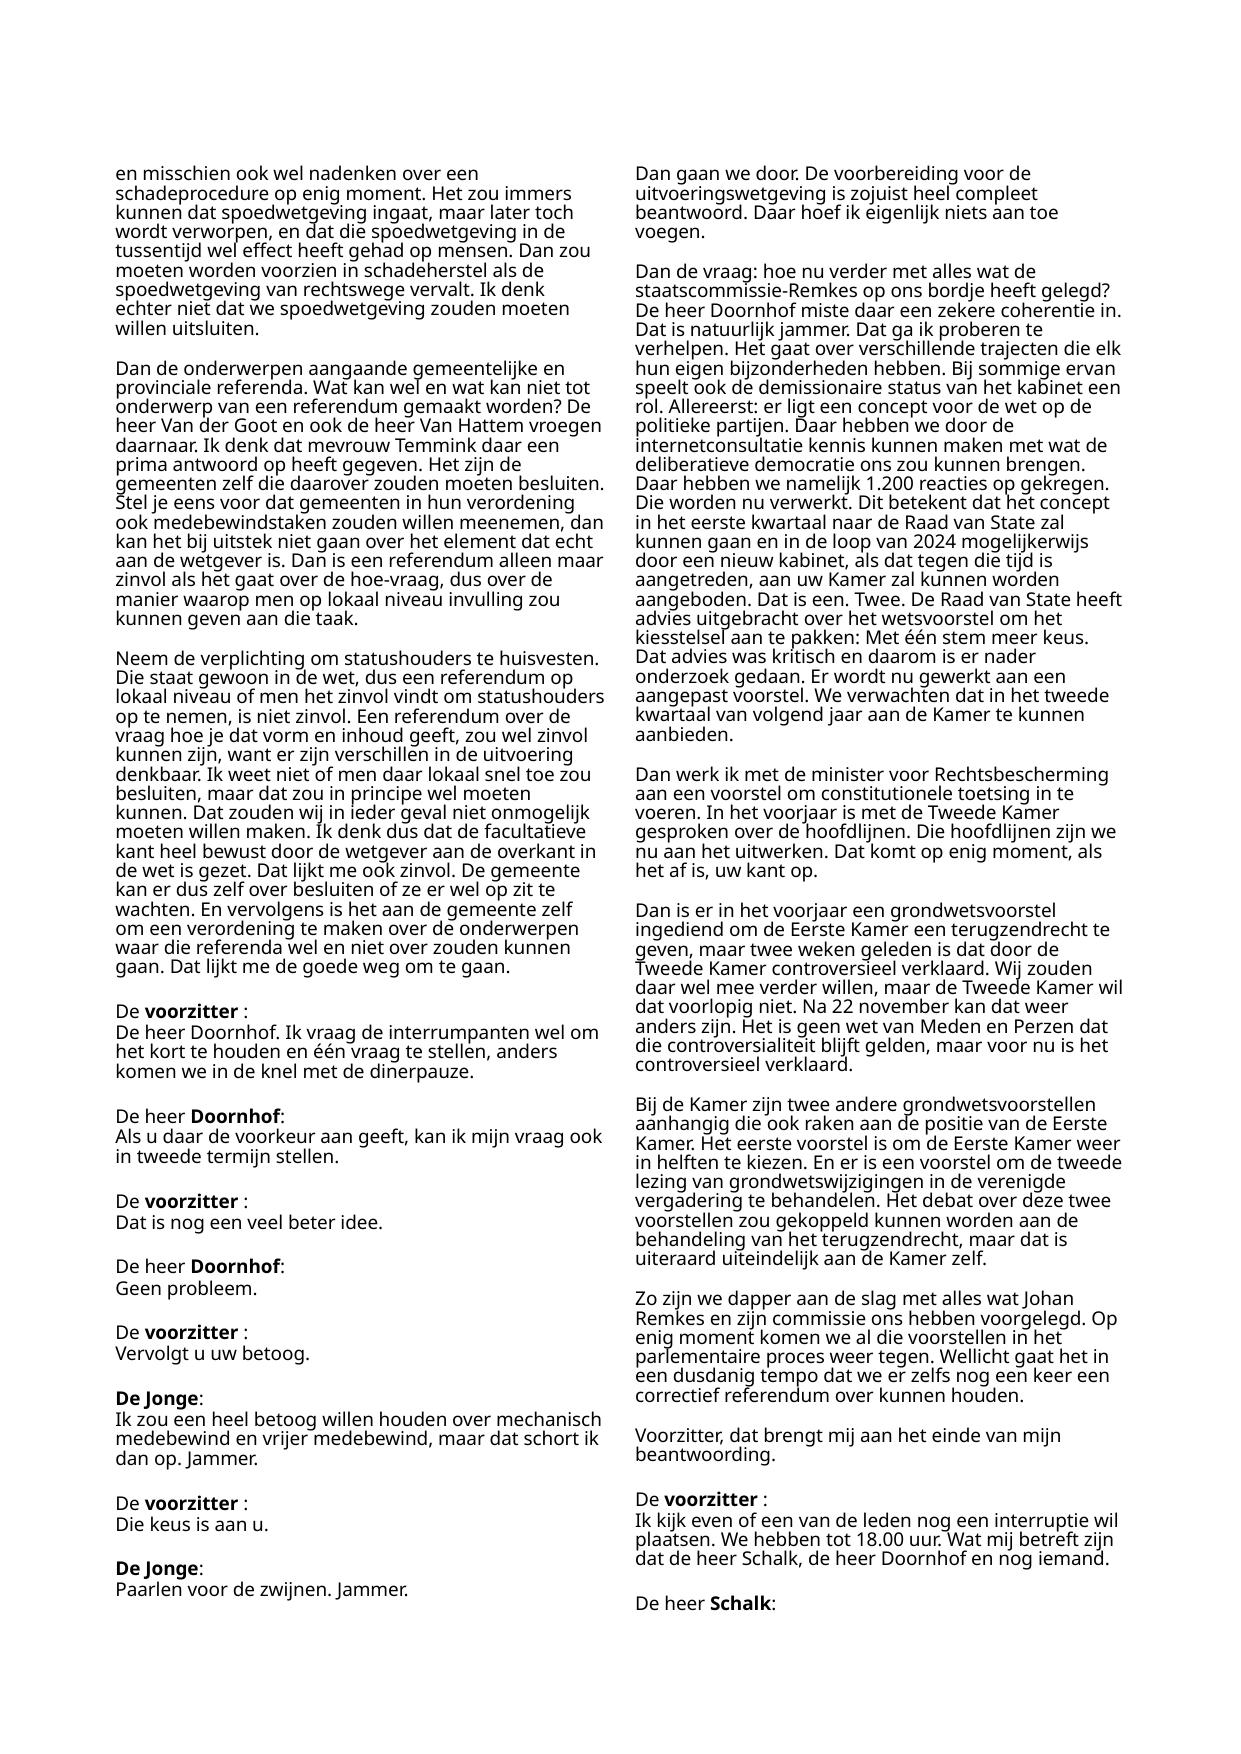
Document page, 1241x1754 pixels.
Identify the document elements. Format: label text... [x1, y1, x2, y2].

text Paarlen voor de zwijnen. Jammer. [115, 1581, 605, 1601]
text Ik zou een heel betoog willen houden over mechanisch medebewind en vrijer medebewind, maar dat schort ik dan op. Jammer. [115, 1411, 605, 1469]
text De heer Schalk: [635, 1590, 1125, 1616]
text Dan de onderwerpen aangaande gemeentelijke en provinciale referenda. Wat kan wel en wat kan niet tot onderwerp van een referendum gemaakt worden? De heer Van der Goot en ook de heer Van Hattem vroegen daarnaar. Ik denk dat mevrouw Temmink daar een prima antwoord op heeft gegeven. Het zijn de gemeenten zelf die daarover zouden moeten besluiten. Stel je eens voor dat gemeenten in hun verordening ook medebewindstaken zouden willen meenemen, dan kan het bij uitstek niet gaan over het element dat echt aan de wetgever is. Dan is een referendum alleen maar zinvol als het gaat over de hoe-vraag, dus over de manier waarop men op lokaal niveau invulling zou kunnen geven aan die taak. [115, 359, 605, 629]
text De voorzitter : [115, 1319, 605, 1345]
text De voorzitter : [115, 1490, 605, 1516]
text De Jonge: [115, 1385, 605, 1411]
text Dan gaan we door. De voorbereiding voor de uitvoeringswetgeving is zojuist heel compleet beantwoord. Daar hoef ik eigenlijk niets aan toe voegen. [635, 165, 1125, 242]
text De Jonge: [115, 1556, 605, 1581]
text Voorzitter, dat brengt mij aan het einde van mijn beantwoording. [635, 1427, 1125, 1465]
text De heer Doornhof: [115, 1103, 605, 1128]
text Dan werk ik met de minister voor Rechtsbescherming aan een voorstel om constitutionele toetsing in te voeren. In het voorjaar is met de Tweede Kamer gesproken over de hoofdlijnen. Die hoofdlijnen zijn we nu aan het uitwerken. Dat komt op enig moment, als het af is, uw kant op. [635, 766, 1125, 881]
text Dan de vraag: hoe nu verder met alles wat de staatscommissie-Remkes op ons bordje heeft gelegd? De heer Doornhof miste daar een zekere coherentie in. Dat is natuurlijk jammer. Dat ga ik proberen te verhelpen. Het gaat over verschillende trajecten die elk hun eigen bijzonderheden hebben. Bij sommige ervan speelt ook de demissionaire status van het kabinet een rol. Allereerst: er ligt een concept voor de wet op de politieke partijen. Daar hebben we door de internetconsultatie kennis kunnen maken met wat de deliberatieve democratie ons zou kunnen brengen. Daar hebben we namelijk 1.200 reacties op gekregen. Die worden nu verwerkt. Dit betekent dat het concept in het eerste kwartaal naar de Raad van State zal kunnen gaan en in de loop van 2024 mogelijkerwijs door een nieuw kabinet, als dat tegen die tijd is aangetreden, aan uw Kamer zal kunnen worden aangeboden. Dat is een. Twee. De Raad van State heeft advies uitgebracht over het wetsvoorstel om het kiesstelsel aan te pakken: Met één stem meer keus. Dat advies was kritisch en daarom is er nader onderzoek gedaan. Er wordt nu gewerkt aan een aangepast voorstel. We verwachten dat in het tweede kwartaal van volgend jaar aan de Kamer te kunnen aanbieden. [635, 263, 1125, 745]
text Ik kijk even of een van de leden nog een interruptie wil plaatsen. We hebben tot 18.00 uur. Wat mij betreft zijn dat de heer Schalk, de heer Doornhof en nog iemand. [635, 1512, 1125, 1569]
text De voorzitter : [115, 998, 605, 1024]
text De voorzitter : [115, 1188, 605, 1214]
text Bij de Kamer zijn twee andere grondwetsvoorstellen aanhangig die ook raken aan de positie van de Eerste Kamer. Het eerste voorstel is om de Eerste Kamer weer in helften te kiezen. En er is een voorstel om de tweede lezing van grondwetswijzigingen in de verenigde vergadering te behandelen. Het debat over deze twee voorstellen zou gekoppeld kunnen worden aan de behandeling van het terugzendrecht, maar dat is uiteraard uiteindelijk aan de Kamer zelf. [635, 1096, 1125, 1269]
text De voorzitter : [635, 1486, 1125, 1512]
text Dan is er in het voorjaar een grondwetsvoorstel ingediend om de Eerste Kamer een terugzendrecht te geven, maar twee weken geleden is dat door de Tweede Kamer controversieel verklaard. Wij zouden daar wel mee verder willen, maar de Tweede Kamer wil dat voorlopig niet. Na 22 november kan dat weer anders zijn. Het is geen wet van Meden en Perzen dat die controversialiteit blijft gelden, maar voor nu is het controversieel verklaard. [635, 902, 1125, 1075]
text Die keus is aan u. [115, 1516, 605, 1535]
text Neem de verplichting om statushouders te huisvesten. Die staat gewoon in de wet, dus een referendum op lokaal niveau of men het zinvol vindt om statushouders op te nemen, is niet zinvol. Een referendum over de vraag hoe je dat vorm en inhoud geeft, zou wel zinvol kunnen zijn, want er zijn verschillen in de uitvoering denkbaar. Ik weet niet of men daar lokaal snel toe zou besluiten, maar dat zou in principe wel moeten kunnen. Dat zouden wij in ieder geval niet onmogelijk moeten willen maken. Ik denk dus dat de facultatieve kant heel bewust door de wetgever aan de overkant in de wet is gezet. Dat lijkt me ook zinvol. De gemeente kan er dus zelf over besluiten of ze er wel op zit te wachten. En vervolgens is het aan de gemeente zelf om een verordening te maken over de onderwerpen waar die referenda wel en niet over zouden kunnen gaan. Dat lijkt me de goede weg om te gaan. [115, 650, 605, 978]
text Zo zijn we dapper aan de slag met alles wat Johan Remkes en zijn commissie ons hebben voorgelegd. Op enig moment komen we al die voorstellen in het parlementaire proces weer tegen. Wellicht gaat het in een dusdanig tempo dat we er zelfs nog een keer een correctief referendum over kunnen houden. [635, 1290, 1125, 1406]
text De heer Doornhof: [115, 1254, 605, 1279]
text Dat is nog een veel beter idee. [115, 1214, 605, 1233]
text en misschien ook wel nadenken over een schadeprocedure op enig moment. Het zou immers kunnen dat spoedwetgeving ingaat, maar later toch wordt verworpen, en dat die spoedwetgeving in de tussentijd wel effect heeft gehad op mensen. Dan zou moeten worden voorzien in schadeherstel als de spoedwetgeving van rechtswege vervalt. Ik denk echter niet dat we spoedwetgeving zouden moeten willen uitsluiten. [115, 165, 605, 339]
text Vervolgt u uw betoog. [115, 1345, 605, 1364]
text De heer Doornhof. Ik vraag de interrumpanten wel om het kort te houden en één vraag te stellen, anders komen we in de knel met de dinerpauze. [115, 1024, 605, 1082]
text Geen probleem. [115, 1279, 605, 1299]
text Als u daar de voorkeur aan geeft, kan ik mijn vraag ook in tweede termijn stellen. [115, 1128, 605, 1167]
